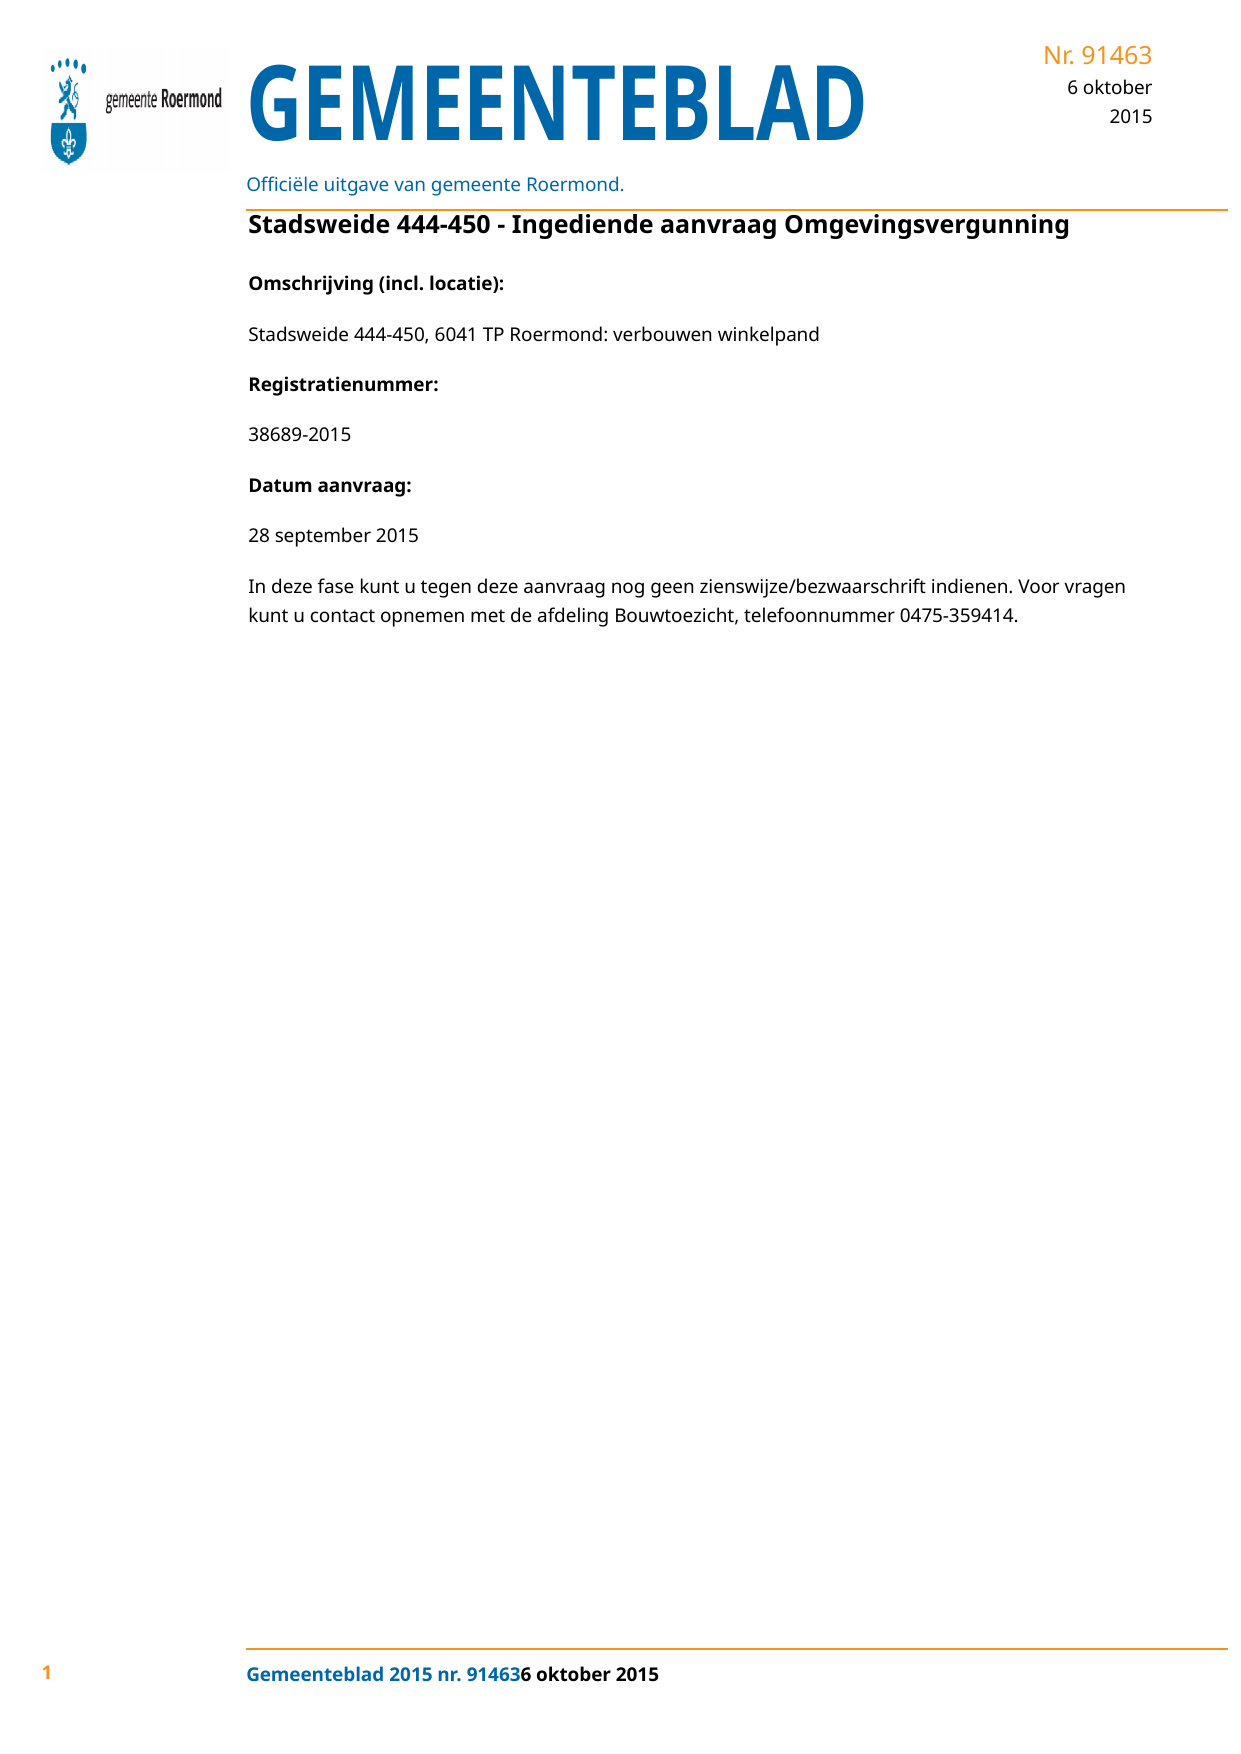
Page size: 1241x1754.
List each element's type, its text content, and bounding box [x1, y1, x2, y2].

picture [41, 47, 231, 172]
text Datum aanvraag: [248, 472, 1152, 498]
text Stadsweide 444-450 - Ingediende aanvraag Omgevingsvergunning [248, 211, 1152, 241]
text 38689-2015 [248, 422, 1152, 447]
text Omschrijving (incl. locatie): [248, 270, 1152, 296]
text Registratienummer: [248, 371, 1152, 397]
text Stadsweide 444-450, 6041 TP Roermond: verbouwen winkelpand [248, 321, 1152, 346]
text 28 september 2015 [248, 522, 1152, 548]
text In deze fase kunt u tegen deze aanvraag nog geen zienswijze/bezwaarschrift indienen. Voor vragen kunt u contact opnemen met de afdeling Bouwtoezicht, telefoonnummer 0475-359414. [248, 573, 1152, 628]
